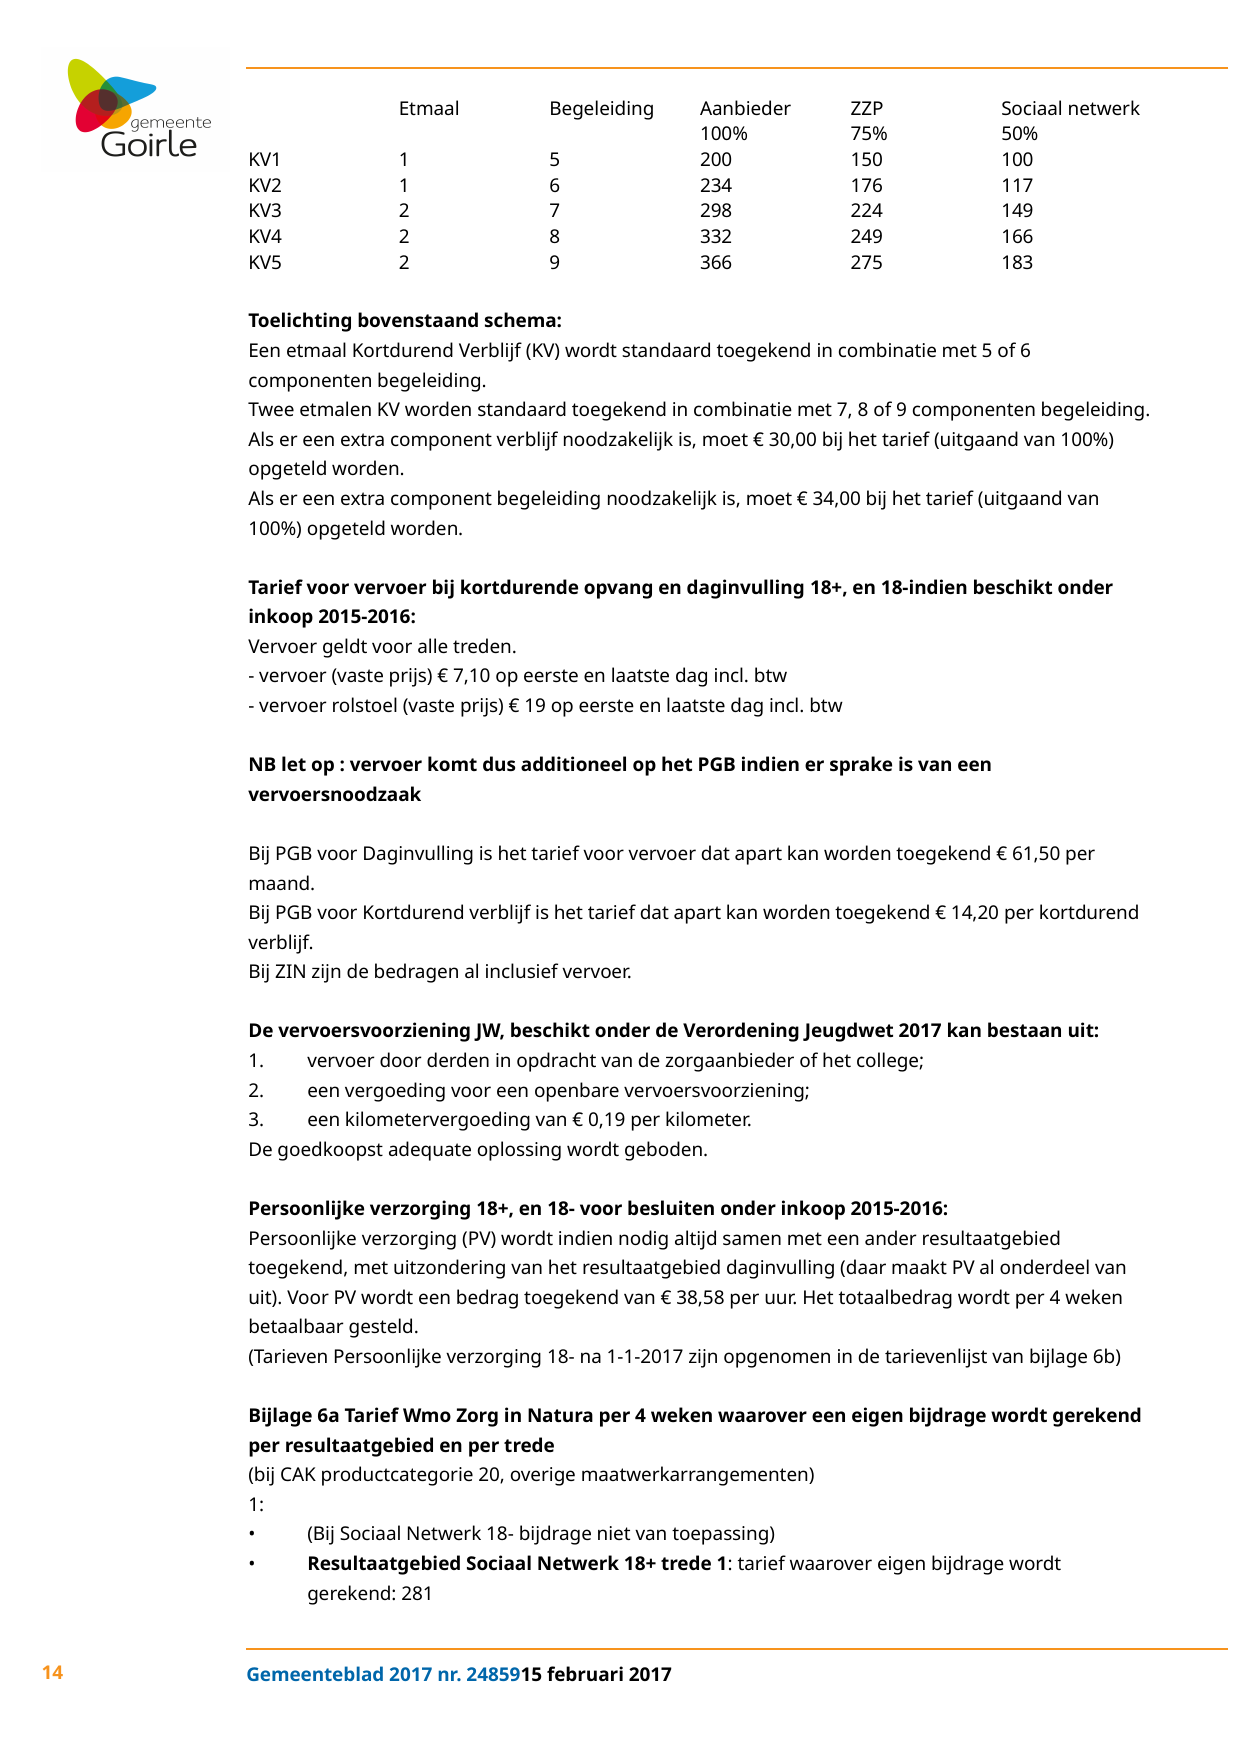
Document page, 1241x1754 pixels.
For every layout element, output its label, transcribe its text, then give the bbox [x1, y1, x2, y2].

text De vervoersvoorziening JW, beschikt onder de Verordening Jeugdwet 2017 kan bestaan uit: [248, 1018, 1152, 1043]
text Persoonlijke verzorging (PV) wordt indien nodig altijd samen met een ander resultaatgebied toegekend, met uitzondering van het resultaatgebied daginvulling (daar maakt PV al onderdeel van uit). Voor PV wordt een bedrag toegekend van € 38,58 per uur. Het totaalbedrag wordt per 4 weken betaalbaar gesteld. [248, 1225, 1152, 1339]
table_cell 166 [1001, 224, 1152, 249]
table_cell 8 [549, 224, 700, 249]
text 1: [248, 1491, 1152, 1517]
text Bij ZIN zijn de bedragen al inclusief vervoer. [248, 958, 1152, 984]
list Resultaatgebied Sociaal Netwerk 18+ trede 1: tarief waarover eigen bijdrage wordt gerekend: 281 [248, 1550, 1152, 1606]
table_cell 332 [700, 224, 850, 249]
table_cell 100% [700, 121, 850, 146]
table_cell 249 [850, 224, 1001, 249]
table_cell 2 [399, 249, 549, 275]
table_cell 2 [399, 198, 549, 223]
table_cell 2 [399, 224, 549, 249]
text Als er een extra component begeleiding noodzakelijk is, moet € 34,00 bij het tarief (uitgaand van 100%) opgeteld worden. [248, 485, 1152, 541]
table_header Aanbieder [700, 95, 850, 121]
table_cell 6 [549, 172, 700, 198]
list een vergoeding voor een openbare vervoersvoorziening; [248, 1077, 1152, 1103]
table_cell 298 [700, 198, 850, 223]
picture [41, 47, 231, 172]
text (bij CAK productcategorie 20, overige maatwerkarrangementen) [248, 1461, 1152, 1487]
table_cell 224 [850, 198, 1001, 223]
text Tarief voor vervoer bij kortdurende opvang en daginvulling 18+, en 18-indien beschikt onder inkoop 2015-2016: [248, 574, 1152, 629]
table_header [248, 95, 398, 121]
table_cell 50% [1001, 121, 1152, 146]
table_cell [549, 121, 700, 146]
table_cell KV5 [248, 249, 398, 275]
list een kilometervergoeding van € 0,19 per kilometer. [248, 1106, 1152, 1132]
text Toelichting bovenstaand schema: [248, 308, 1152, 333]
text Een etmaal Kortdurend Verblijf (KV) wordt standaard toegekend in combinatie met 5 of 6 componenten begeleiding. [248, 337, 1152, 393]
table_cell 150 [850, 146, 1001, 172]
list (Bij Sociaal Netwerk 18- bijdrage niet van toepassing) [248, 1521, 1152, 1546]
text Bij PGB voor Kortdurend verblijf is het tarief dat apart kan worden toegekend € 14,20 per kortdurend verblijf. [248, 899, 1152, 955]
table_cell 1 [399, 146, 549, 172]
table_cell 176 [850, 172, 1001, 198]
table_cell 234 [700, 172, 850, 198]
table_header Sociaal netwerk [1001, 95, 1152, 121]
text (Tarieven Persoonlijke verzorging 18- na 1-1-2017 zijn opgenomen in de tarievenlijst van bijlage 6b) [248, 1343, 1152, 1369]
text NB let op : vervoer komt dus additioneel op het PGB indien er sprake is van een vervoersnoodzaak [248, 751, 1152, 807]
table_cell 275 [850, 249, 1001, 275]
table_header ZZP [850, 95, 1001, 121]
text Als er een extra component verblijf noodzakelijk is, moet € 30,00 bij het tarief (uitgaand van 100%) opgeteld worden. [248, 426, 1152, 481]
table_cell 366 [700, 249, 850, 275]
table_cell [248, 121, 398, 146]
table_cell KV1 [248, 146, 398, 172]
table_cell 1 [399, 172, 549, 198]
text De goedkoopst adequate oplossing wordt geboden. [248, 1136, 1152, 1162]
table_cell [399, 121, 549, 146]
text Bij PGB voor Daginvulling is het tarief voor vervoer dat apart kan worden toegekend € 61,50 per maand. [248, 840, 1152, 896]
text Vervoer geldt voor alle treden. [248, 633, 1152, 659]
table_cell 7 [549, 198, 700, 223]
table_cell KV2 [248, 172, 398, 198]
text Persoonlijke verzorging 18+, en 18- voor besluiten onder inkoop 2015-2016: [248, 1195, 1152, 1221]
table_cell 117 [1001, 172, 1152, 198]
table_cell 149 [1001, 198, 1152, 223]
table_cell 183 [1001, 249, 1152, 275]
table_cell 9 [549, 249, 700, 275]
text Bijlage 6a Tarief Wmo Zorg in Natura per 4 weken waarover een eigen bijdrage wordt gerekend per resultaatgebied en per trede [248, 1402, 1152, 1458]
table_header Begeleiding [549, 95, 700, 121]
table_cell KV3 [248, 198, 398, 223]
table_cell 200 [700, 146, 850, 172]
table_header Etmaal [399, 95, 549, 121]
text Twee etmalen KV worden standaard toegekend in combinatie met 7, 8 of 9 componenten begeleiding. [248, 396, 1152, 422]
text - vervoer (vaste prijs) € 7,10 op eerste en laatste dag incl. btw [248, 663, 1152, 688]
table_cell 75% [850, 121, 1001, 146]
table_cell KV4 [248, 224, 398, 249]
text - vervoer rolstoel (vaste prijs) € 19 op eerste en laatste dag incl. btw [248, 692, 1152, 718]
table_cell 100 [1001, 146, 1152, 172]
table_cell 5 [549, 146, 700, 172]
list vervoer door derden in opdracht van de zorgaanbieder of het college; [248, 1047, 1152, 1073]
